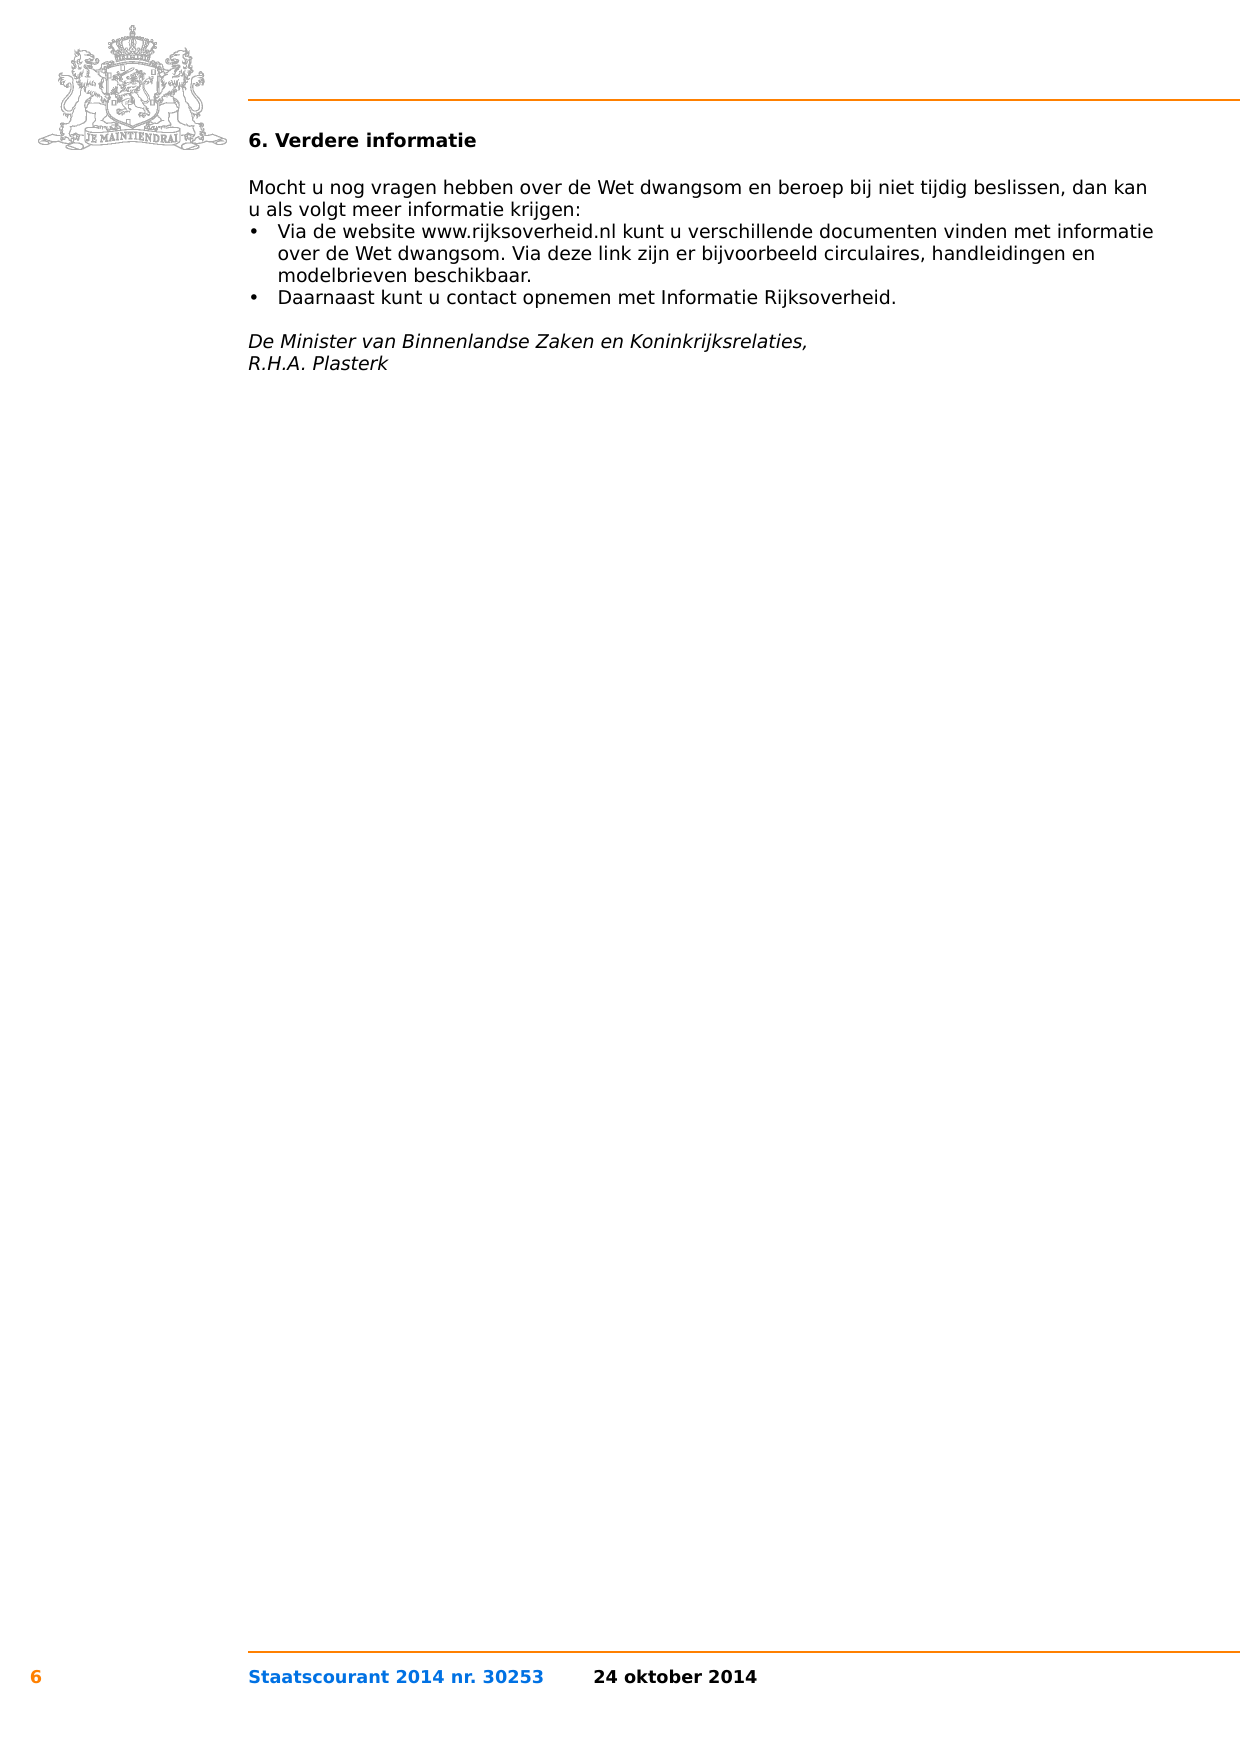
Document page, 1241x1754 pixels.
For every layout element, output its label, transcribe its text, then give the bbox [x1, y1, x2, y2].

text Mocht u nog vragen hebben over de Wet dwangsom en beroep bij niet tijdig beslissen, dan kan u als volgt meer informatie krijgen: [248, 177, 1163, 221]
text • Daarnaast kunt u contact opnemen met Informatie Rijksoverheid. [248, 287, 1163, 309]
text • Via de website www.rijksoverheid.nl kunt u verschillende documenten vinden met informatie over de Wet dwangsom. Via deze link zijn er bijvoorbeeld circulaires, handleidingen en modelbrieven beschikbaar. [248, 221, 1163, 287]
text De Minister van Binnenlandse Zaken en Koninkrijksrelaties, R.H.A. Plasterk [248, 331, 1163, 374]
subtitle 6. Verdere informatie [248, 130, 1163, 152]
picture [38, 25, 227, 150]
